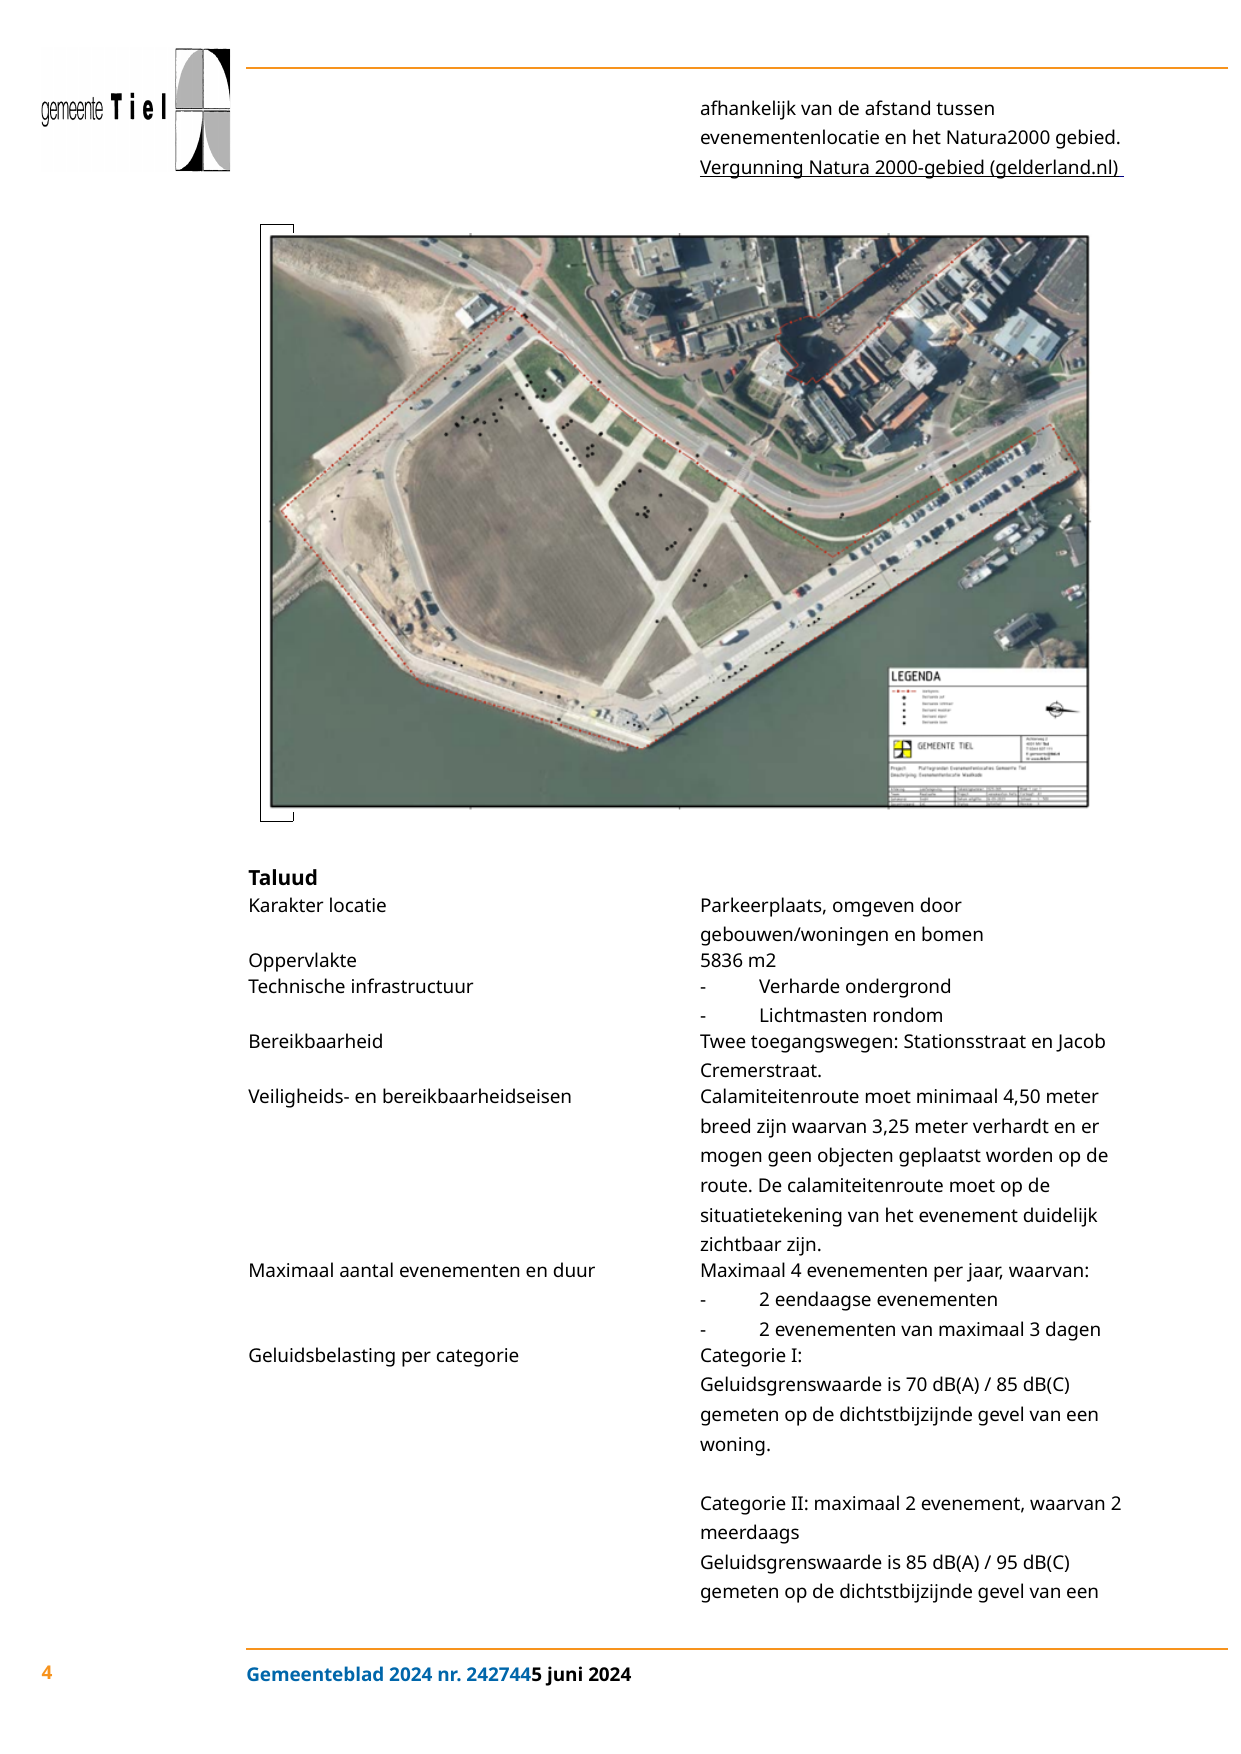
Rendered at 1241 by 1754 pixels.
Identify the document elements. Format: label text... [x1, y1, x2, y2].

table_cell Twee toegangswegen: Stationsstraat en Jacob Cremerstraat. [700, 1028, 1152, 1083]
table_header Karakter locatie [248, 892, 700, 947]
picture [268, 233, 1095, 812]
table_cell Maximaal aantal evenementen en duur [248, 1257, 700, 1342]
table_header Parkeerplaats, omgeven door gebouwen/woningen en bomen [700, 892, 1152, 947]
text Taluud [248, 863, 1152, 892]
table_cell Geluidsbelasting per categorie [248, 1342, 700, 1604]
table_cell [248, 95, 700, 180]
table_cell Maximaal 4 evenementen per jaar, waarvan: 2 eendaagse evenementen 2 evenementen van maximaal 3 dagen [700, 1257, 1152, 1342]
table_cell Categorie I: Geluidsgrenswaarde is 70 dB(A) / 85 dB(C) gemeten op de dichtstbijzijnde gevel van een woning. Categorie II: maximaal 2 evenement, waarvan 2 meerdaags Geluidsgrenswaarde is 85 dB(A) / 95 dB(C) gemeten op de dichtstbijzijnde gevel van een [700, 1342, 1152, 1604]
table_cell afhankelijk van de afstand tussen evenementenlocatie en het Natura2000 gebied. Vergunning Natura 2000-gebied (gelderland.nl) [700, 95, 1152, 180]
table_cell Calamiteitenroute moet minimaal 4,50 meter breed zijn waarvan 3,25 meter verhardt en er mogen geen objecten geplaatst worden op de route. De calamiteitenroute moet op de situatietekening van het evenement duidelijk zichtbaar zijn. [700, 1084, 1152, 1257]
table_cell Veiligheids- en bereikbaarheidseisen [248, 1084, 700, 1257]
table_cell Technische infrastructuur [248, 973, 700, 1028]
table_cell 5836 m2 [700, 947, 1152, 973]
table_cell Verharde ondergrond Lichtmasten rondom [700, 973, 1152, 1028]
table_cell Oppervlakte [248, 947, 700, 973]
table_cell Bereikbaarheid [248, 1028, 700, 1083]
picture [41, 47, 231, 172]
